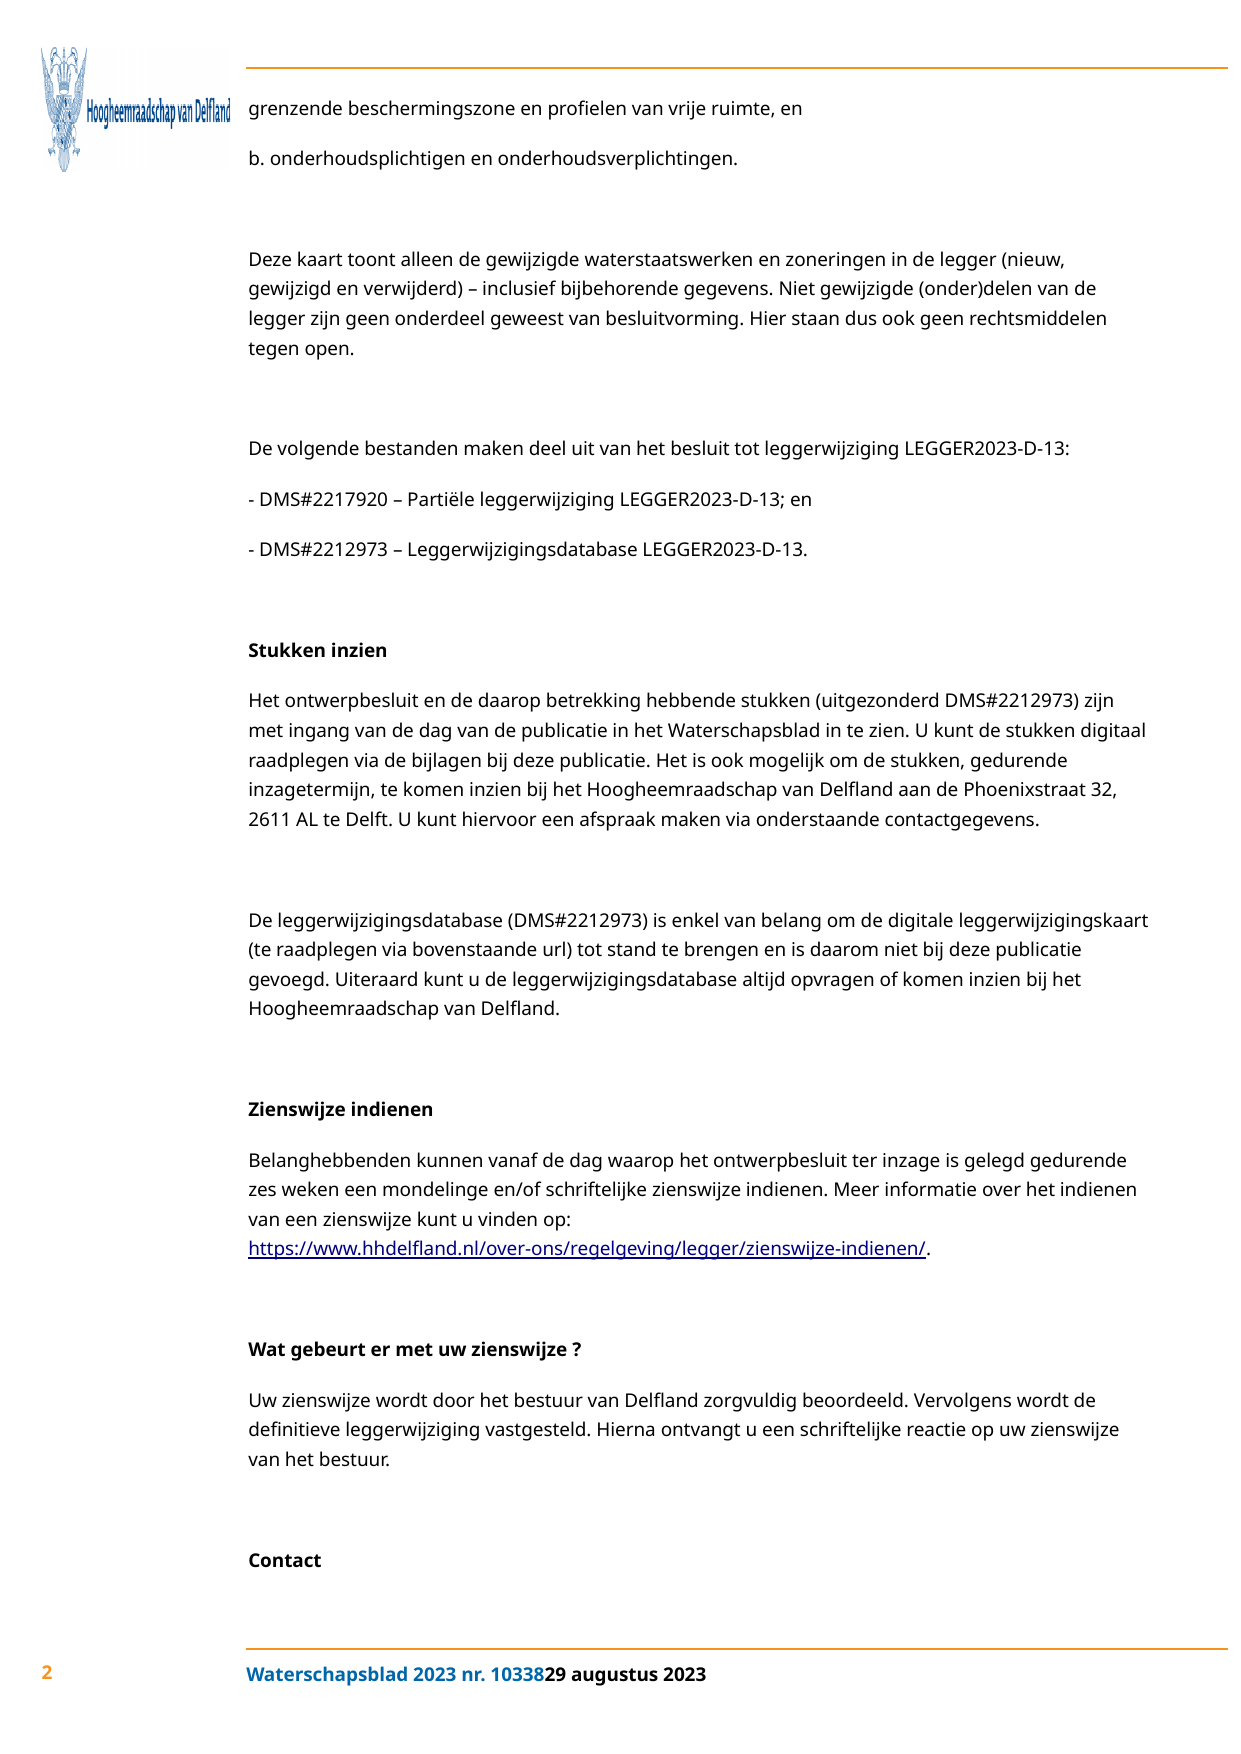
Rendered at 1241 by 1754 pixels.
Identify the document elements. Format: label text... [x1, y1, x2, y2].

text grenzende beschermingszone en profielen van vrije ruimte, en [248, 95, 1152, 121]
text Wat gebeurt er met uw zienswijze ? [248, 1336, 1152, 1362]
text - DMS#2217920 – Partiële leggerwijziging LEGGER2023-D-13; en [248, 486, 1152, 512]
text Het ontwerpbesluit en de daarop betrekking hebbende stukken (uitgezonderd DMS#2212973) zijn met ingang van de dag van de publicatie in het Waterschapsblad in te zien. U kunt de stukken digitaal raadplegen via de bijlagen bij deze publicatie. Het is ook mogelijk om de stukken, gedurende inzagetermijn, te komen inzien bij het Hoogheemraadschap van Delfland aan de Phoenixstraat 32, 2611 AL te Delft. U kunt hiervoor een afspraak maken via onderstaande contactgegevens. [248, 688, 1152, 832]
text Contact [248, 1547, 1152, 1573]
text De volgende bestanden maken deel uit van het besluit tot leggerwijziging LEGGER2023-D-13: [248, 436, 1152, 461]
text Zienswijze indienen [248, 1096, 1152, 1122]
picture [41, 47, 231, 172]
text Deze kaart toont alleen de gewijzigde waterstaatswerken en zoneringen in de legger (nieuw, gewijzigd en verwijderd) – inclusief bijbehorende gegevens. Niet gewijzigde (onder)delen van de legger zijn geen onderdeel geweest van besluitvorming. Hier staan dus ook geen rechtsmiddelen tegen open. [248, 246, 1152, 361]
text Uw zienswijze wordt door het bestuur van Delfland zorgvuldig beoordeeld. Vervolgens wordt de definitieve leggerwijziging vastgesteld. Hierna ontvangt u een schriftelijke reactie op uw zienswijze van het bestuur. [248, 1387, 1152, 1472]
text Stukken inzien [248, 637, 1152, 663]
text De leggerwijzigingsdatabase (DMS#2212973) is enkel van belang om de digitale leggerwijzigingskaart (te raadplegen via bovenstaande url) tot stand te brengen en is daarom niet bij deze publicatie gevoegd. Uiteraard kunt u de leggerwijzigingsdatabase altijd opvragen of komen inzien bij het Hoogheemraadschap van Delfland. [248, 907, 1152, 1021]
text Belanghebbenden kunnen vanaf de dag waarop het ontwerpbesluit ter inzage is gelegd gedurende zes weken een mondelinge en/of schriftelijke zienswijze indienen. Meer informatie over het indienen van een zienswijze kunt u vinden op: https://www.hhdelfland.nl/over-ons/regelgeving/legger/zienswijze-indienen/. [248, 1147, 1152, 1261]
text - DMS#2212973 – Leggerwijzigingsdatabase LEGGER2023-D-13. [248, 536, 1152, 562]
text b. onderhoudsplichtigen en onderhoudsverplichtingen. [248, 145, 1152, 171]
